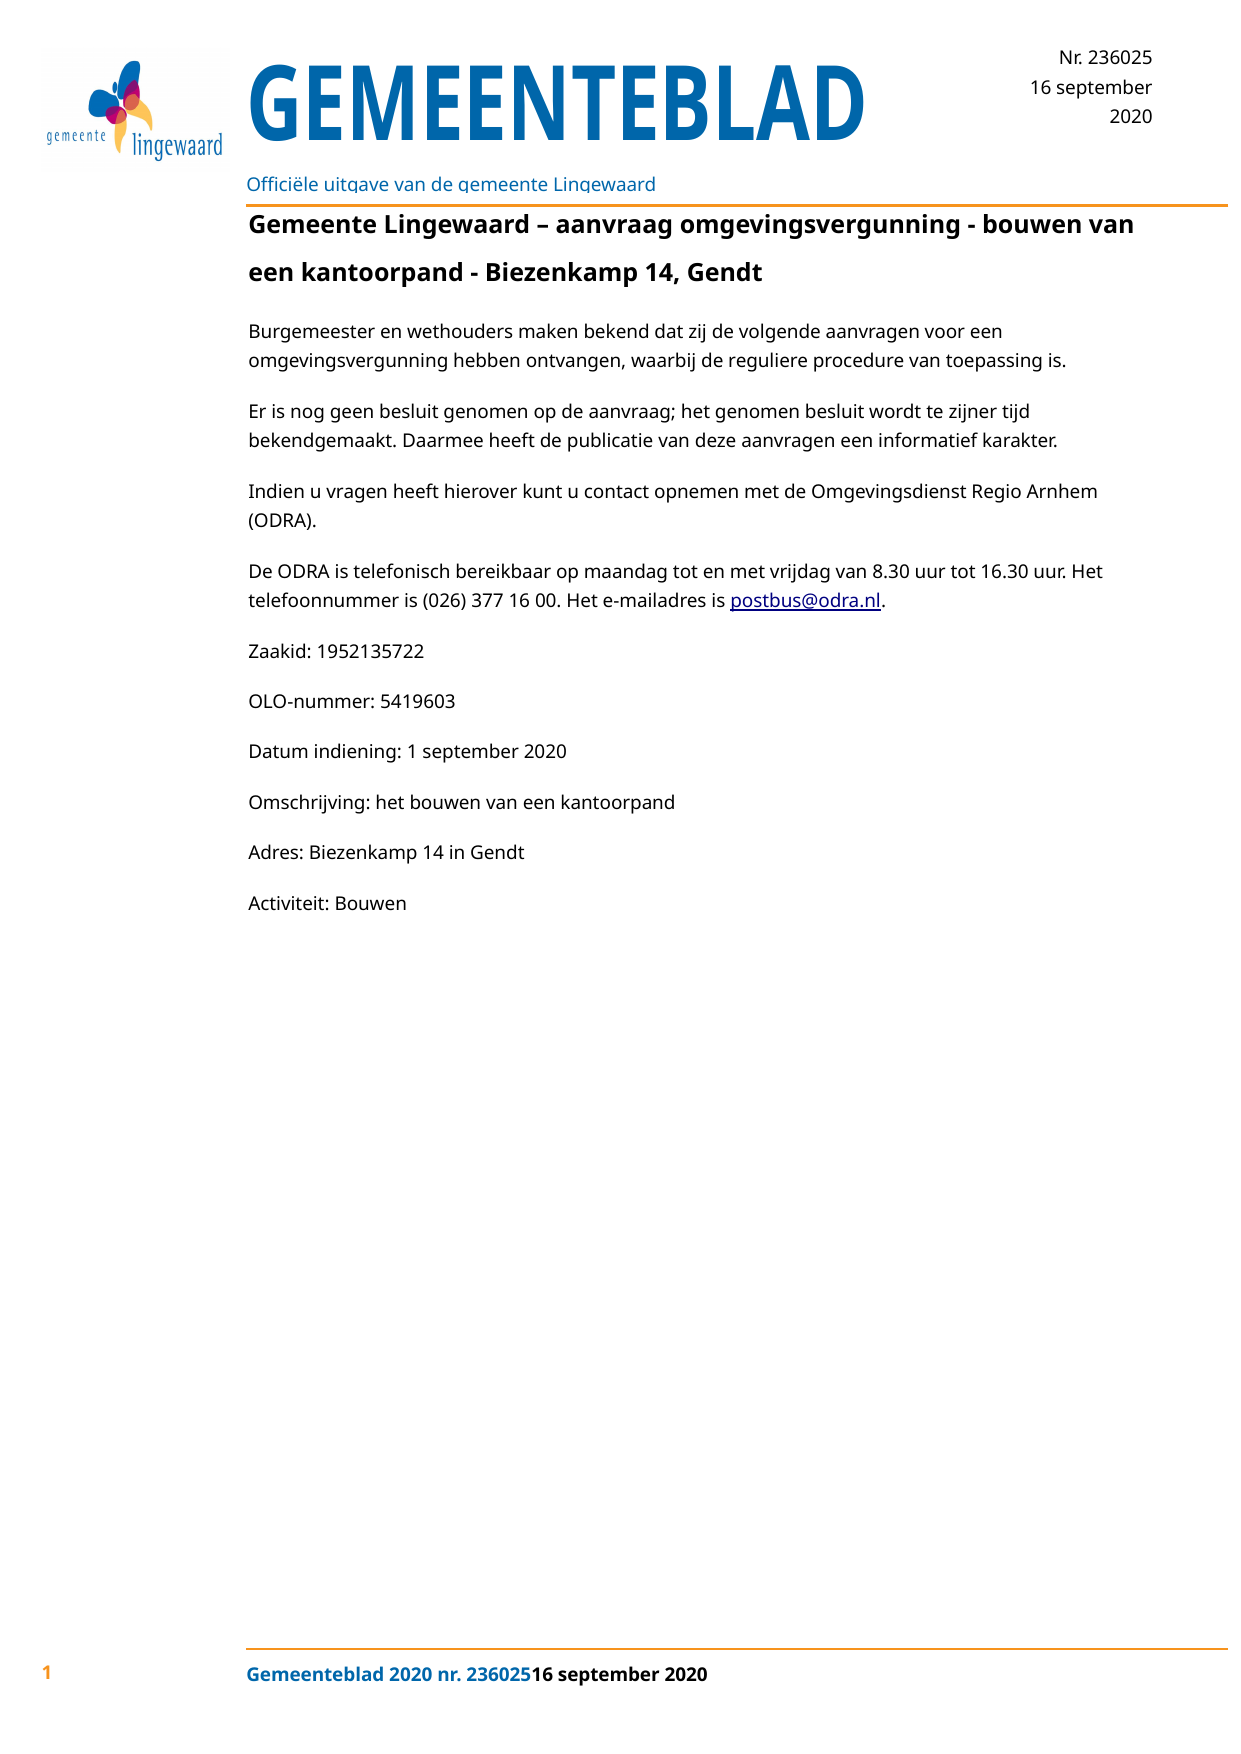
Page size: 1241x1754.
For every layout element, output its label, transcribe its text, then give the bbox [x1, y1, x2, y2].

text Burgemeester en wethouders maken bekend dat zij de volgende aanvragen voor een omgevingsvergunning hebben ontvangen, waarbij de reguliere procedure van toepassing is. [248, 318, 1152, 373]
text Er is nog geen besluit genomen op de aanvraag; het genomen besluit wordt te zijner tijd bekendgemaakt. Daarmee heeft de publicatie van deze aanvragen een informatief karakter. [248, 398, 1152, 453]
text Activiteit: Bouwen [248, 890, 1152, 916]
text Adres: Biezenkamp 14 in Gendt [248, 839, 1152, 865]
text OLO-nummer: 5419603 [248, 688, 1152, 714]
picture [41, 47, 231, 172]
text Omschrijving: het bouwen van een kantoorpand [248, 789, 1152, 815]
text De ODRA is telefonisch bereikbaar op maandag tot en met vrijdag van 8.30 uur tot 16.30 uur. Het telefoonnummer is (026) 377 16 00. Het e-mailadres is postbus@odra.nl. [248, 558, 1152, 613]
text Indien u vragen heeft hierover kunt u contact opnemen met de Omgevingsdienst Regio Arnhem (ODRA). [248, 478, 1152, 533]
text Gemeente Lingewaard – aanvraag omgevingsvergunning - bouwen van een kantoorpand - Biezenkamp 14, Gendt [248, 207, 1152, 288]
text Datum indiening: 1 september 2020 [248, 739, 1152, 764]
text Zaakid: 1952135722 [248, 638, 1152, 664]
